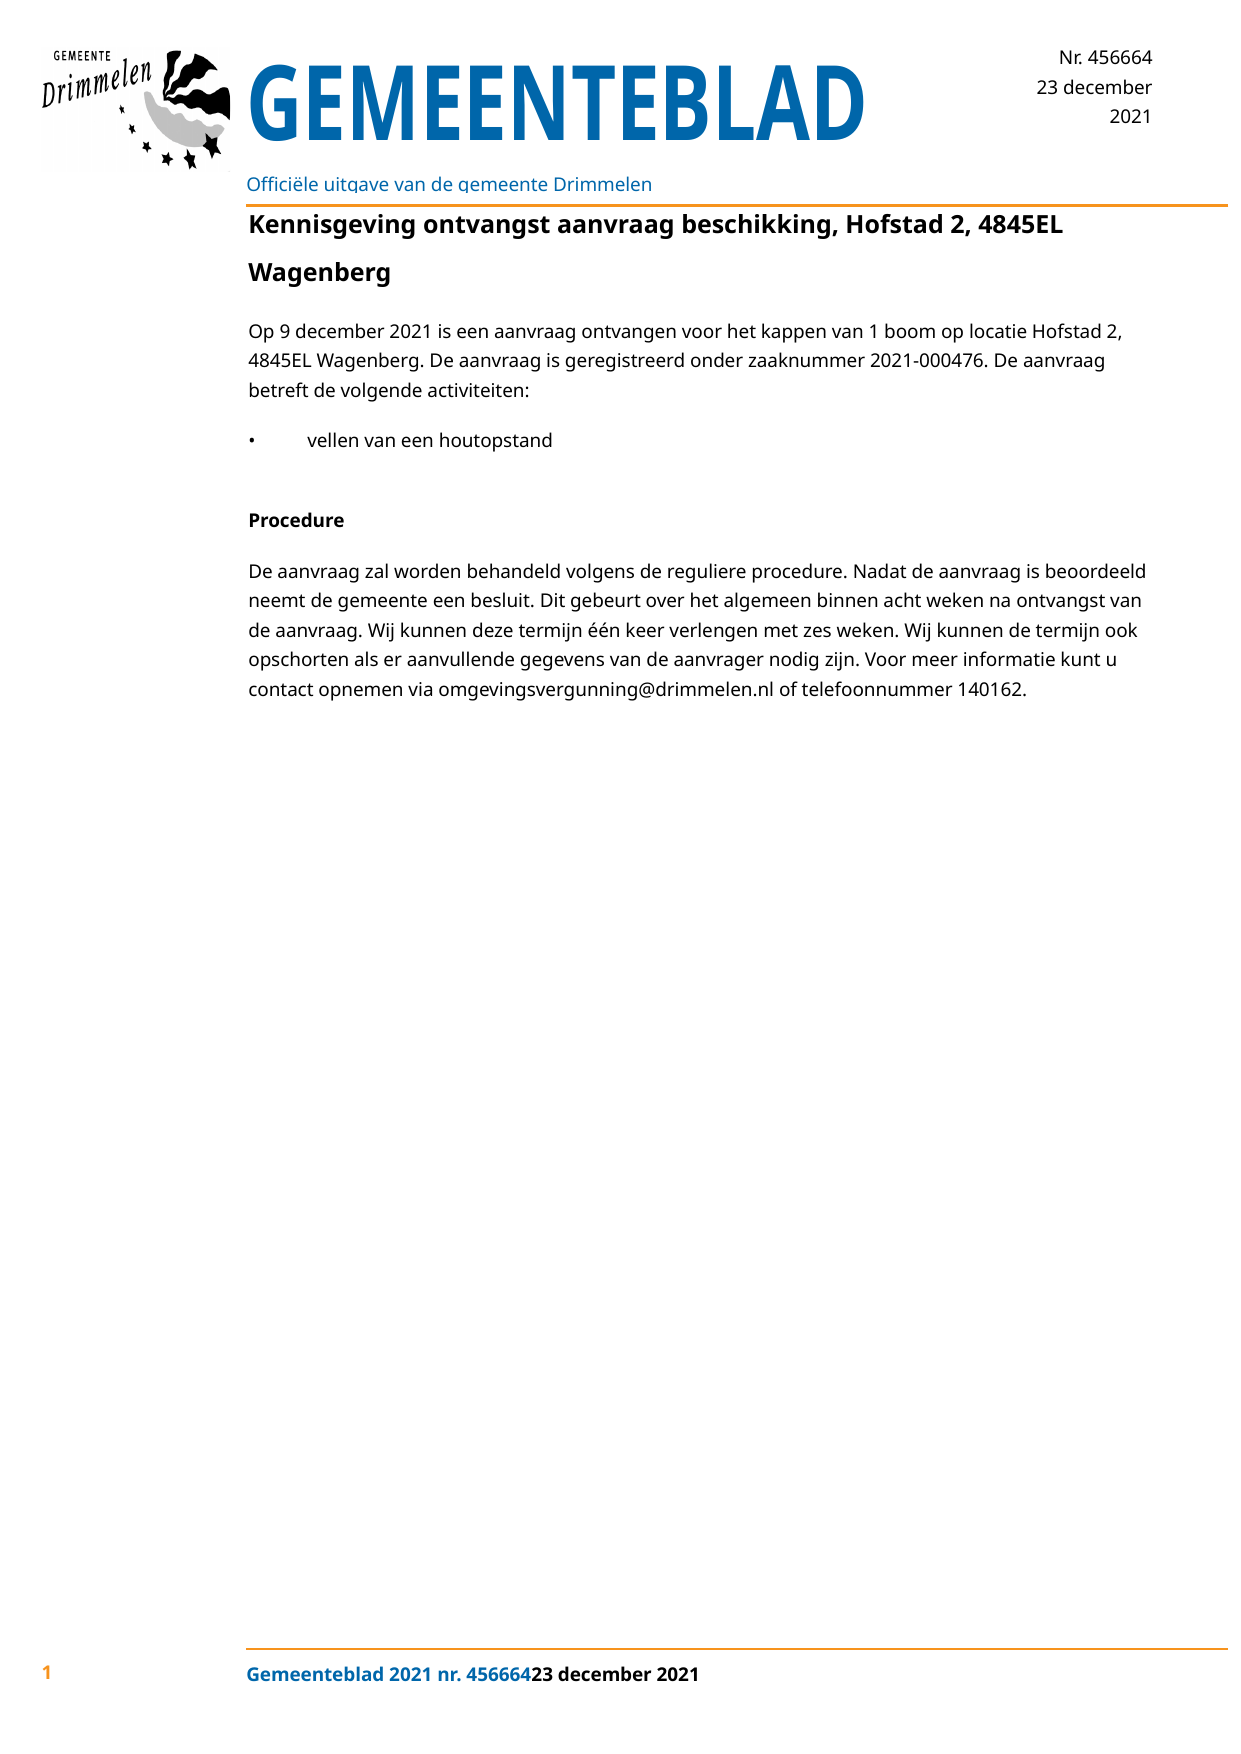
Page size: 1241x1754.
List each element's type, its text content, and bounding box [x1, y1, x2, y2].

text Procedure [248, 507, 1152, 533]
list vellen van een houtopstand [248, 427, 1152, 453]
text Kennisgeving ontvangst aanvraag beschikking, Hofstad 2, 4845EL Wagenberg [248, 207, 1152, 288]
text De aanvraag zal worden behandeld volgens de reguliere procedure. Nadat de aanvraag is beoordeeld neemt de gemeente een besluit. Dit gebeurt over het algemeen binnen acht weken na ontvangst van de aanvraag. Wij kunnen deze termijn één keer verlengen met zes weken. Wij kunnen de termijn ook opschorten als er aanvullende gegevens van de aanvrager nodig zijn. Voor meer informatie kunt u contact opnemen via omgevingsvergunning@drimmelen.nl of telefoonnummer 140162. [248, 558, 1152, 702]
text Op 9 december 2021 is een aanvraag ontvangen voor het kappen van 1 boom op locatie Hofstad 2, 4845EL Wagenberg. De aanvraag is geregistreerd onder zaaknummer 2021-000476. De aanvraag betreft de volgende activiteiten: [248, 318, 1152, 403]
picture [41, 47, 231, 172]
